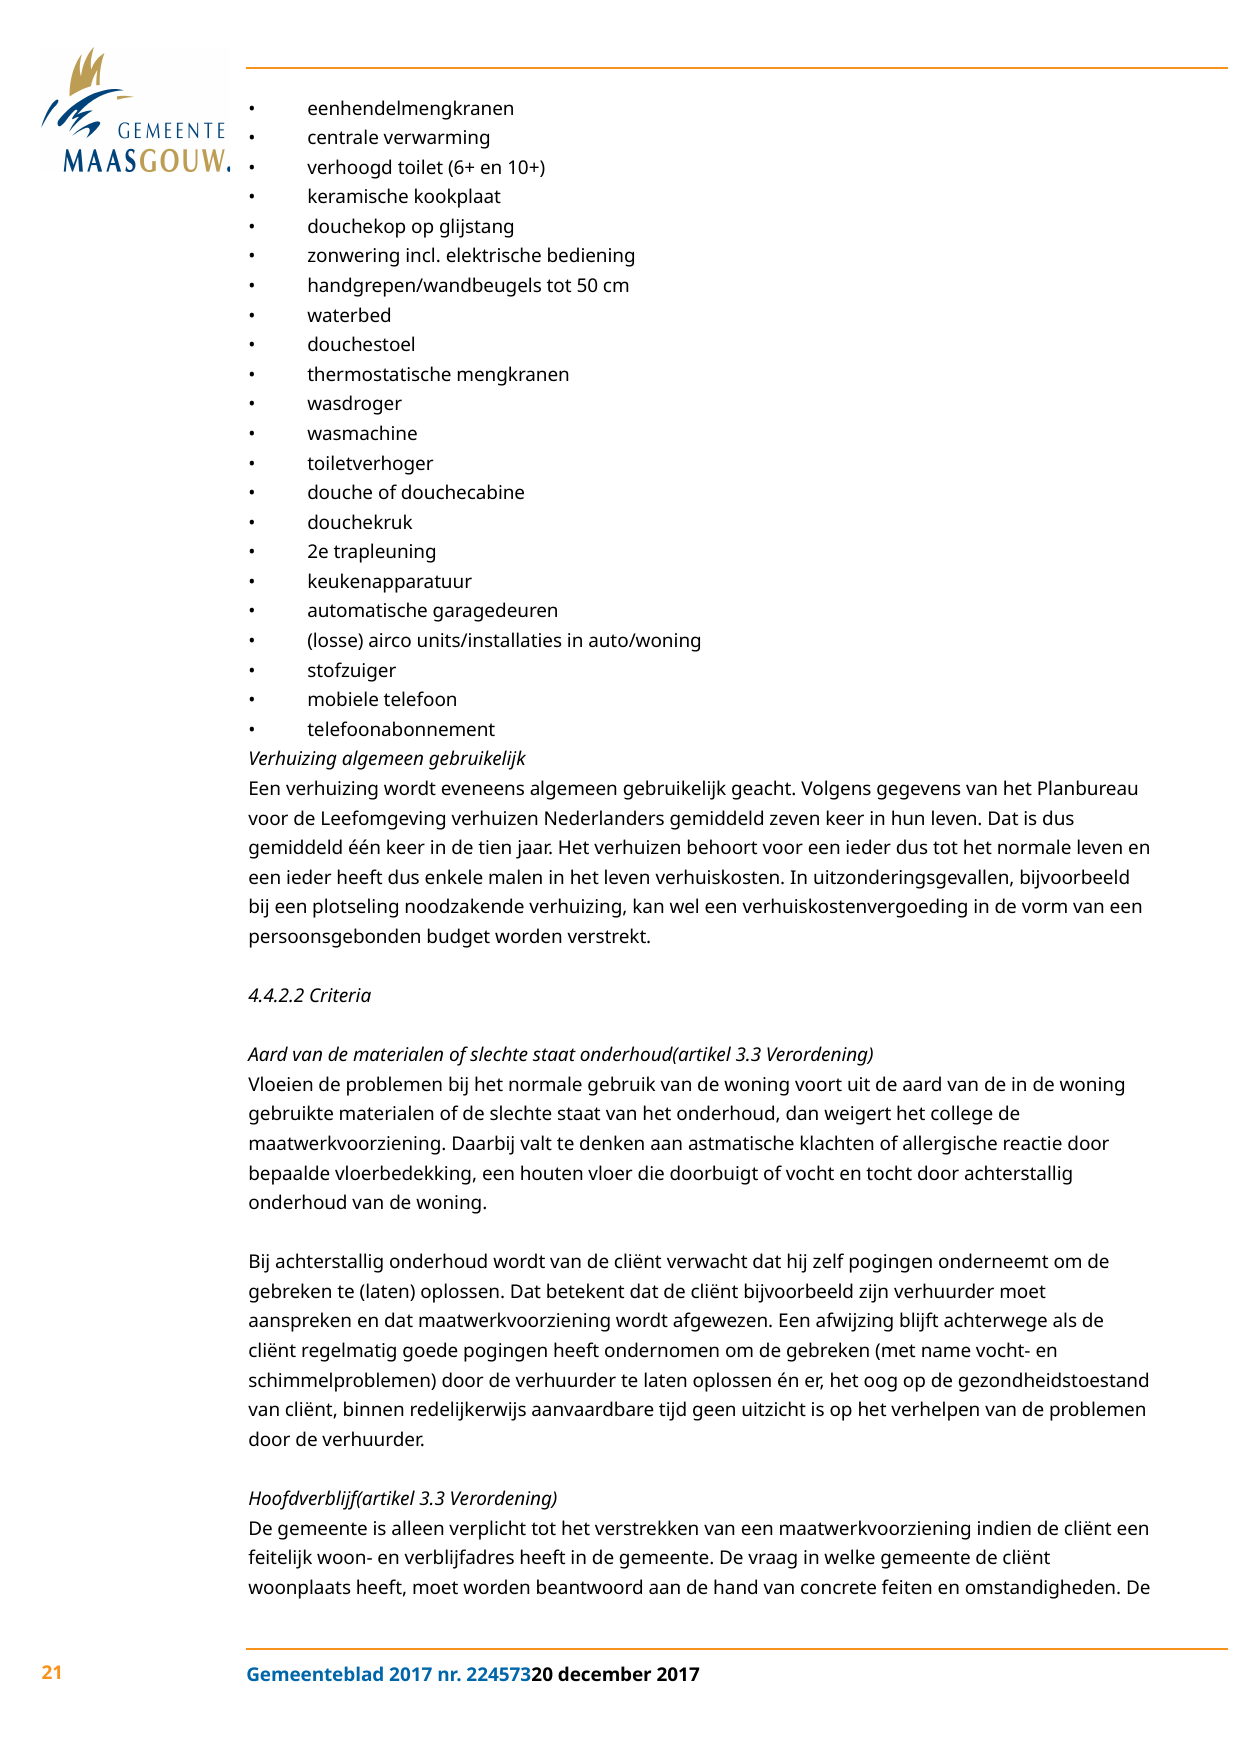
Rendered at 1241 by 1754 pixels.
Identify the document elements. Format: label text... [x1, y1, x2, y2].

list mobiele telefoon [248, 686, 1152, 712]
list wasmachine [248, 420, 1152, 446]
list stofzuiger [248, 657, 1152, 683]
list douchekop op glijstang [248, 213, 1152, 239]
list keramische kookplaat [248, 183, 1152, 209]
list douchekruk [248, 509, 1152, 535]
text 4.4.2.2 Criteria [248, 982, 1152, 1008]
list zonwering incl. elektrische bediening [248, 243, 1152, 268]
list wasdroger [248, 391, 1152, 416]
text Een verhuizing wordt eveneens algemeen gebruikelijk geacht. Volgens gegevens van het Planbureau voor de Leefomgeving verhuizen Nederlanders gemiddeld zeven keer in hun leven. Dat is dus gemiddeld één keer in de tien jaar. Het verhuizen behoort voor een ieder dus tot het normale leven en een ieder heeft dus enkele malen in het leven verhuiskosten. In uitzonderingsgevallen, bijvoorbeeld bij een plotseling noodzakende verhuizing, kan wel een verhuiskostenvergoeding in de vorm van een persoonsgebonden budget worden verstrekt. [248, 775, 1152, 949]
text feitelijk woon- en verblijfadres heeft in de gemeente. De vraag in welke gemeente de cliënt woonplaats heeft, moet worden beantwoord aan de hand van concrete feiten en omstandigheden. De [248, 1544, 1152, 1600]
text Verhuizing algemeen gebruikelijk [248, 746, 1152, 771]
list keukenapparatuur [248, 568, 1152, 594]
picture [41, 47, 231, 172]
list thermostatische mengkranen [248, 361, 1152, 387]
list centrale verwarming [248, 124, 1152, 150]
list telefoonabonnement [248, 716, 1152, 742]
list eenhendelmengkranen [248, 95, 1152, 121]
list douchestoel [248, 331, 1152, 357]
list waterbed [248, 302, 1152, 328]
list douche of douchecabine [248, 479, 1152, 505]
text Bij achterstallig onderhoud wordt van de cliënt verwacht dat hij zelf pogingen onderneemt om de gebreken te (laten) oplossen. Dat betekent dat de cliënt bijvoorbeeld zijn verhuurder moet aanspreken en dat maatwerkvoorziening wordt afgewezen. Een afwijzing blijft achterwege als de cliënt regelmatig goede pogingen heeft ondernomen om de gebreken (met name vocht- en schimmelproblemen) door de verhuurder te laten oplossen én er, het oog op de gezondheidstoestand van cliënt, binnen redelijkerwijs aanvaardbare tijd geen uitzicht is op het verhelpen van de problemen door de verhuurder. [248, 1248, 1152, 1452]
list verhoogd toilet (6+ en 10+) [248, 154, 1152, 180]
text Vloeien de problemen bij het normale gebruik van de woning voort uit de aard van de in de woning gebruikte materialen of de slechte staat van het onderhoud, dan weigert het college de maatwerkvoorziening. Daarbij valt te denken aan astmatische klachten of allergische reactie door bepaalde vloerbedekking, een houten vloer die doorbuigt of vocht en tocht door achterstallig onderhoud van de woning. [248, 1071, 1152, 1215]
list handgrepen/wandbeugels tot 50 cm [248, 272, 1152, 298]
list toiletverhoger [248, 450, 1152, 476]
list (losse) airco units/installaties in auto/woning [248, 627, 1152, 653]
text Hoofdverblijf(artikel 3.3 Verordening) [248, 1485, 1152, 1511]
list automatische garagedeuren [248, 598, 1152, 623]
text Aard van de materialen of slechte staat onderhoud(artikel 3.3 Verordening) [248, 1041, 1152, 1067]
text De gemeente is alleen verplicht tot het verstrekken van een maatwerkvoorziening indien de cliënt een [248, 1515, 1152, 1541]
list 2e trapleuning [248, 538, 1152, 564]
